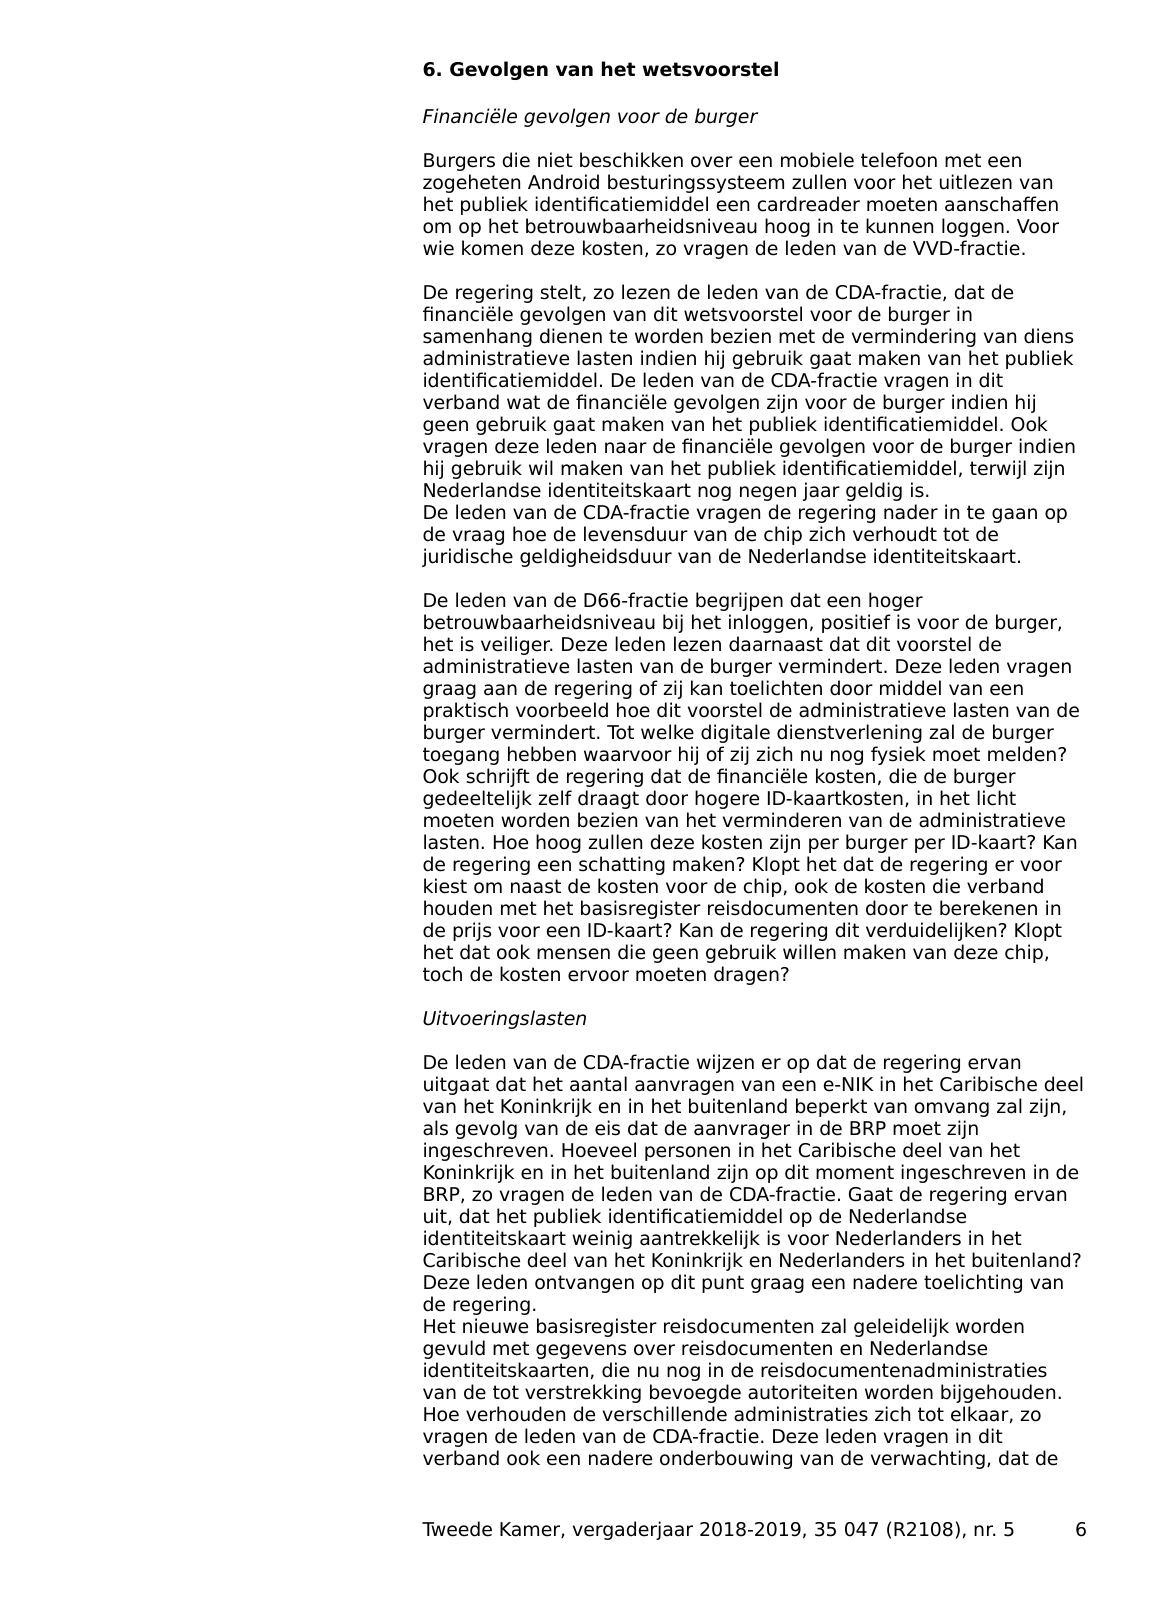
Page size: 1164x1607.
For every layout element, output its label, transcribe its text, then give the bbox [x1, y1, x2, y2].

text Ook schrijft de regering dat de financiële kosten, die de burger gedeeltelijk zelf draagt door hogere ID-kaartkosten, in het licht moeten worden bezien van het verminderen van de administratieve lasten. Hoe hoog zullen deze kosten zijn per burger per ID-kaart? Kan de regering een schatting maken? Klopt het dat de regering er voor kiest om naast de kosten voor de chip, ook de kosten die verband houden met het basisregister reisdocumenten door te berekenen in de prijs voor een ID-kaart? Kan de regering dit verduidelijken? Klopt het dat ook mensen die geen gebruik willen maken van deze chip, toch de kosten ervoor moeten dragen? [422, 766, 1087, 986]
text De leden van de D66-fractie begrijpen dat een hoger betrouwbaarheidsniveau bij het inloggen, positief is voor de burger, het is veiliger. Deze leden lezen daarnaast dat dit voorstel de administratieve lasten van de burger vermindert. Deze leden vragen graag aan de regering of zij kan toelichten door middel van een praktisch voorbeeld hoe dit voorstel de administratieve lasten van de burger vermindert. Tot welke digitale dienstverlening zal de burger toegang hebben waarvoor hij of zij zich nu nog fysiek moet melden? [422, 590, 1087, 766]
subtitle Uitvoeringslasten [422, 1008, 1087, 1030]
text De regering stelt, zo lezen de leden van de CDA-fractie, dat de financiële gevolgen van dit wetsvoorstel voor de burger in samenhang dienen te worden bezien met de vermindering van diens administratieve lasten indien hij gebruik gaat maken van het publiek identificatiemiddel. De leden van de CDA-fractie vragen in dit verband wat de financiële gevolgen zijn voor de burger indien hij geen gebruik gaat maken van het publiek identificatiemiddel. Ook vragen deze leden naar de financiële gevolgen voor de burger indien hij gebruik wil maken van het publiek identificatiemiddel, terwijl zijn Nederlandse identiteitskaart nog negen jaar geldig is. [422, 282, 1087, 502]
text De leden van de CDA-fractie wijzen er op dat de regering ervan uitgaat dat het aantal aanvragen van een e-NIK in het Caribische deel van het Koninkrijk en in het buitenland beperkt van omvang zal zijn, als gevolg van de eis dat de aanvrager in de BRP moet zijn ingeschreven. Hoeveel personen in het Caribische deel van het Koninkrijk en in het buitenland zijn op dit moment ingeschreven in de BRP, zo vragen de leden van de CDA-fractie. Gaat de regering ervan uit, dat het publiek identificatiemiddel op de Nederlandse identiteitskaart weinig aantrekkelijk is voor Nederlanders in het Caribische deel van het Koninkrijk en Nederlanders in het buitenland? Deze leden ontvangen op dit punt graag een nadere toelichting van de regering. [422, 1052, 1087, 1316]
text Het nieuwe basisregister reisdocumenten zal geleidelijk worden gevuld met gegevens over reisdocumenten en Nederlandse identiteitskaarten, die nu nog in de reisdocumentenadministraties van de tot verstrekking bevoegde autoriteiten worden bijgehouden. Hoe verhouden de verschillende administraties zich tot elkaar, zo vragen de leden van de CDA-fractie. Deze leden vragen in dit verband ook een nadere onderbouwing van de verwachting, dat de [422, 1316, 1087, 1470]
subtitle Financiële gevolgen voor de burger [422, 106, 1087, 128]
text Burgers die niet beschikken over een mobiele telefoon met een zogeheten Android besturingssysteem zullen voor het uitlezen van het publiek identificatiemiddel een cardreader moeten aanschaffen om op het betrouwbaarheidsniveau hoog in te kunnen loggen. Voor wie komen deze kosten, zo vragen de leden van de VVD-fractie. [422, 150, 1087, 260]
subtitle 6. Gevolgen van het wetsvoorstel [422, 59, 1087, 81]
text De leden van de CDA-fractie vragen de regering nader in te gaan op de vraag hoe de levensduur van de chip zich verhoudt tot de juridische geldigheidsduur van de Nederlandse identiteitskaart. [422, 502, 1087, 568]
